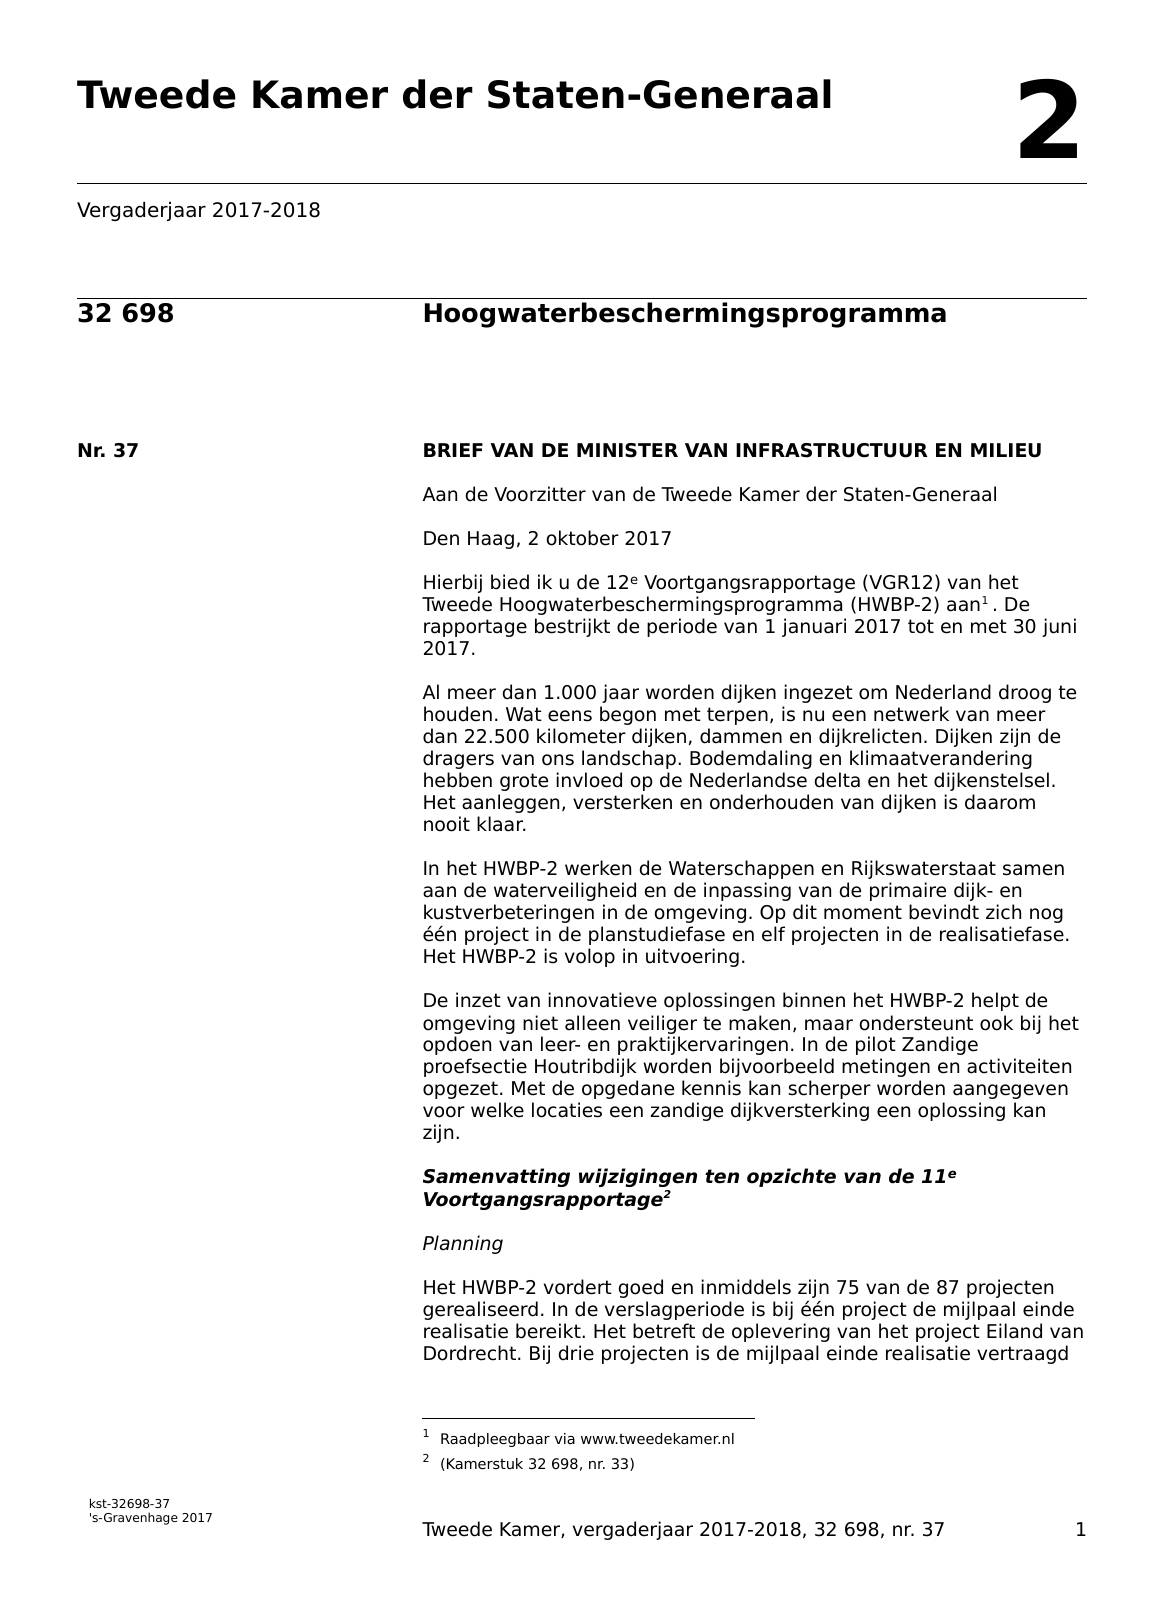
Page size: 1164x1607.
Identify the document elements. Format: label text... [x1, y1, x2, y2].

subtitle 32 698 Hoogwaterbeschermingsprogramma [77, 299, 1087, 329]
text kst-32698-37 [88, 1497, 323, 1511]
text Het HWBP-2 vordert goed en inmiddels zijn 75 van de 87 projecten gerealiseerd. In de verslagperiode is bij één project de mijlpaal einde realisatie bereikt. Het betreft de oplevering van het project Eiland van Dordrecht. Bij drie projecten is de mijlpaal einde realisatie vertraagd [422, 1277, 1087, 1365]
text Aan de Voorzitter van de Tweede Kamer der Staten-Generaal [422, 484, 1087, 506]
text In het HWBP-2 werken de Waterschappen en Rijkswaterstaat samen aan de waterveiligheid en de inpassing van de primaire dijk- en kustverbeteringen in de omgeving. Op dit moment bevindt zich nog één project in de planstudiefase en elf projecten in de realisatiefase. Het HWBP-2 is volop in uitvoering. [422, 858, 1087, 968]
table_header 2 [886, 59, 1087, 183]
text 's-Gravenhage 2017 [88, 1511, 323, 1525]
table_header Tweede Kamer der Staten-Generaal [77, 59, 886, 183]
text De inzet van innovatieve oplossingen binnen het HWBP-2 helpt de omgeving niet alleen veiliger te maken, maar ondersteunt ook bij het opdoen van leer- en praktijkervaringen. In de pilot Zandige proefsectie Houtribdijk worden bijvoorbeeld metingen en activiteiten opgezet. Met de opgedane kennis kan scherper worden aangegeven voor welke locaties een zandige dijkversterking een oplossing kan zijn. [422, 990, 1087, 1144]
subtitle Planning [422, 1233, 1087, 1254]
text Al meer dan 1.000 jaar worden dijken ingezet om Nederland droog te houden. Wat eens begon met terpen, is nu een netwerk van meer dan 22.500 kilometer dijken, dammen en dijkrelicten. Dijken zijn de dragers van ons landschap. Bodemdaling en klimaatverandering hebben grote invloed op de Nederlandse delta en het dijkenstelsel. Het aanleggen, versterken en onderhouden van dijken is daarom nooit klaar. [422, 682, 1087, 836]
subtitle Samenvatting wijzigingen ten opzichte van de 11e Voortgangsrapportage [422, 1166, 1087, 1210]
text (Kamerstuk 32 698, nr. 33) [422, 1452, 1087, 1474]
text Hierbij bied ik u de 12e Voortgangsrapportage (VGR12) van het Tweede Hoogwaterbeschermingsprogramma (HWBP-2) aan. De rapportage bestrijkt de periode van 1 januari 2017 tot en met 30 juni 2017. [422, 572, 1087, 660]
text Den Haag, 2 oktober 2017 [422, 528, 1087, 550]
subtitle Nr. 37 BRIEF VAN DE MINISTER VAN INFRASTRUCTUUR EN MILIEU [77, 440, 1087, 462]
table_cell Vergaderjaar 2017-2018 [77, 184, 1087, 298]
text Raadpleegbaar via www.tweedekamer.nl [422, 1427, 1087, 1449]
